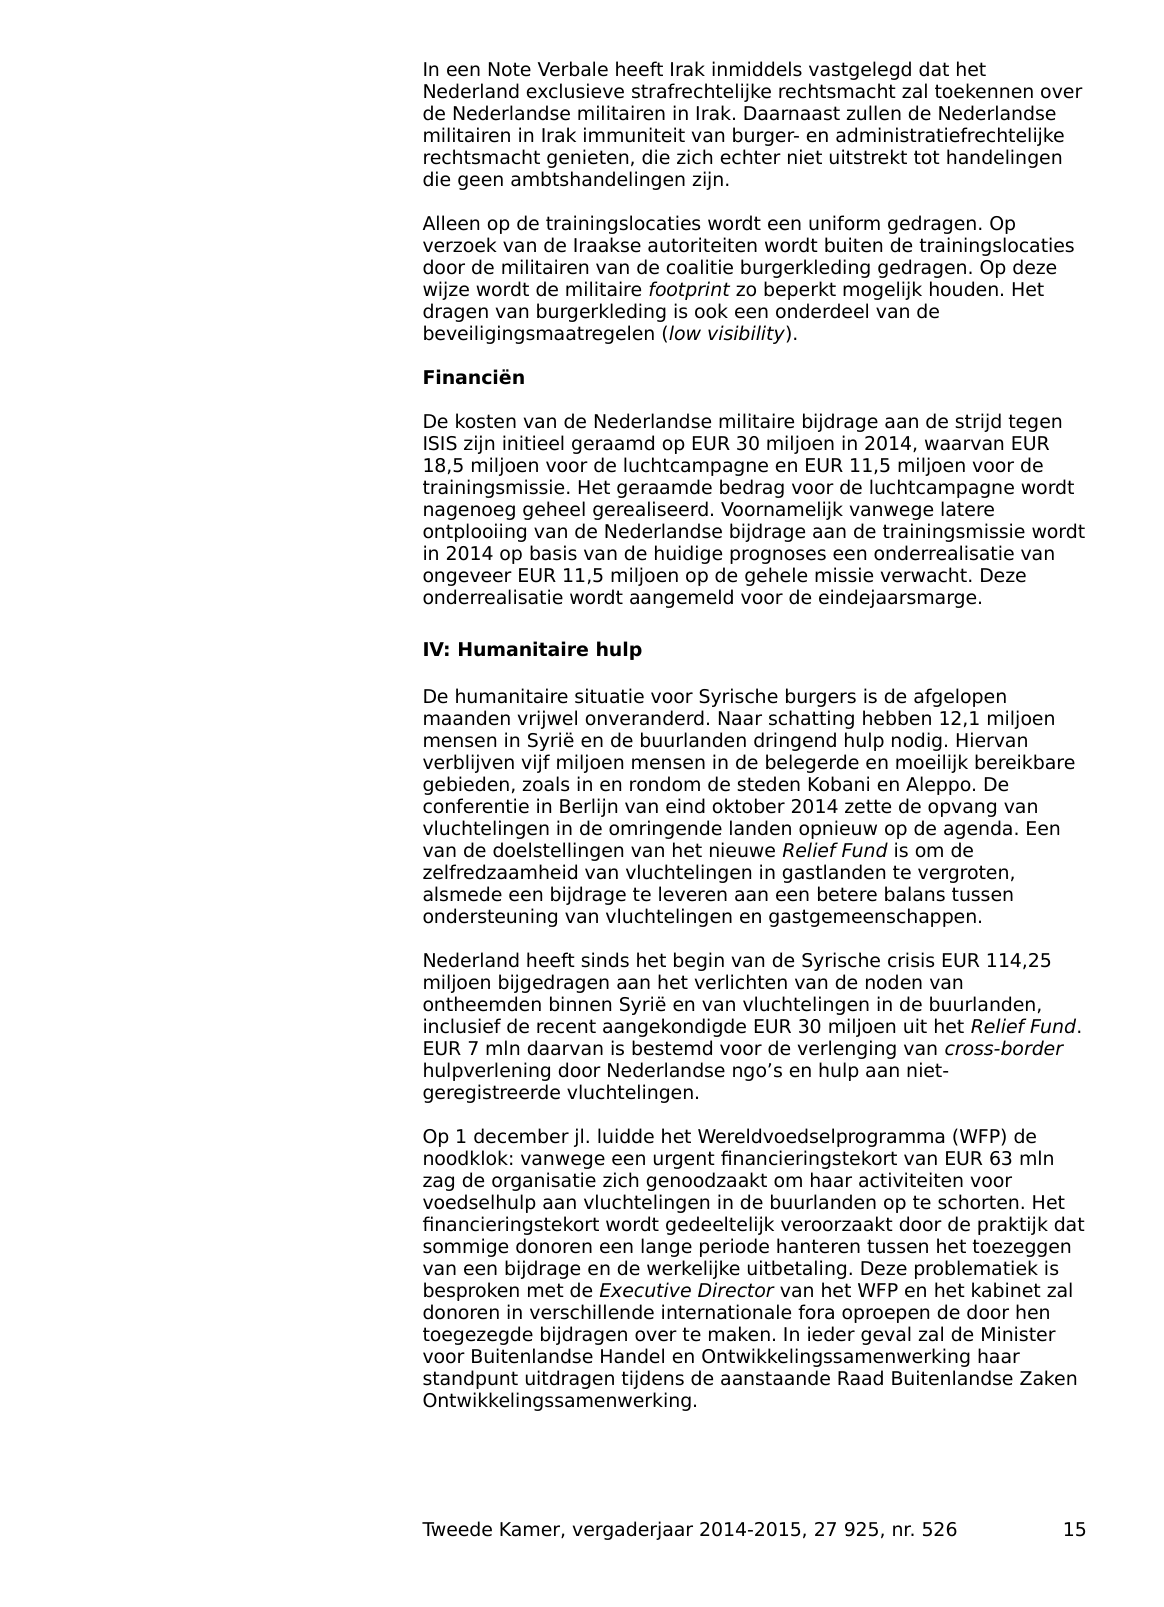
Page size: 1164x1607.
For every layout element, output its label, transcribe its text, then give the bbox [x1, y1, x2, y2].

text Nederland heeft sinds het begin van de Syrische crisis EUR 114,25 miljoen bijgedragen aan het verlichten van de noden van ontheemden binnen Syrië en van vluchtelingen in de buurlanden, inclusief de recent aangekondigde EUR 30 miljoen uit het Relief Fund. EUR 7 mln daarvan is bestemd voor de verlenging van cross-border hulpverlening door Nederlandse ngo’s en hulp aan niet-geregistreerde vluchtelingen. [422, 950, 1087, 1104]
text In een Note Verbale heeft Irak inmiddels vastgelegd dat het Nederland exclusieve strafrechtelijke rechtsmacht zal toekennen over de Nederlandse militairen in Irak. Daarnaast zullen de Nederlandse militairen in Irak immuniteit van burger- en administratiefrechtelijke rechtsmacht genieten, die zich echter niet uitstrekt tot handelingen die geen ambtshandelingen zijn. [422, 59, 1087, 191]
text Alleen op de trainingslocaties wordt een uniform gedragen. Op verzoek van de Iraakse autoriteiten wordt buiten de trainingslocaties door de militairen van de coalitie burgerkleding gedragen. Op deze wijze wordt de militaire footprint zo beperkt mogelijk houden. Het dragen van burgerkleding is ook een onderdeel van de beveiligingsmaatregelen (low visibility). [422, 213, 1087, 345]
subtitle IV: Humanitaire hulp [422, 639, 1087, 661]
text De humanitaire situatie voor Syrische burgers is de afgelopen maanden vrijwel onveranderd. Naar schatting hebben 12,1 miljoen mensen in Syrië en de buurlanden dringend hulp nodig. Hiervan verblijven vijf miljoen mensen in de belegerde en moeilijk bereikbare gebieden, zoals in en rondom de steden Kobani en Aleppo. De conferentie in Berlijn van eind oktober 2014 zette de opvang van vluchtelingen in de omringende landen opnieuw op de agenda. Een van de doelstellingen van het nieuwe Relief Fund is om de zelfredzaamheid van vluchtelingen in gastlanden te vergroten, alsmede een bijdrage te leveren aan een betere balans tussen ondersteuning van vluchtelingen en gastgemeenschappen. [422, 686, 1087, 928]
subtitle Financiën [422, 367, 1087, 389]
text Op 1 december jl. luidde het Wereldvoedselprogramma (WFP) de noodklok: vanwege een urgent financieringstekort van EUR 63 mln zag de organisatie zich genoodzaakt om haar activiteiten voor voedselhulp aan vluchtelingen in de buurlanden op te schorten. Het financieringstekort wordt gedeeltelijk veroorzaakt door de praktijk dat sommige donoren een lange periode hanteren tussen het toezeggen van een bijdrage en de werkelijke uitbetaling. Deze problematiek is besproken met de Executive Director van het WFP en het kabinet zal donoren in verschillende internationale fora oproepen de door hen toegezegde bijdragen over te maken. In ieder geval zal de Minister voor Buitenlandse Handel en Ontwikkelingssamenwerking haar standpunt uitdragen tijdens de aanstaande Raad Buitenlandse Zaken Ontwikkelingssamenwerking. [422, 1126, 1087, 1412]
text De kosten van de Nederlandse militaire bijdrage aan de strijd tegen ISIS zijn initieel geraamd op EUR 30 miljoen in 2014, waarvan EUR 18,5 miljoen voor de luchtcampagne en EUR 11,5 miljoen voor de trainingsmissie. Het geraamde bedrag voor de luchtcampagne wordt nagenoeg geheel gerealiseerd. Voornamelijk vanwege latere ontplooiing van de Nederlandse bijdrage aan de trainingsmissie wordt in 2014 op basis van de huidige prognoses een onderrealisatie van ongeveer EUR 11,5 miljoen op de gehele missie verwacht. Deze onderrealisatie wordt aangemeld voor de eindejaarsmarge. [422, 411, 1087, 609]
